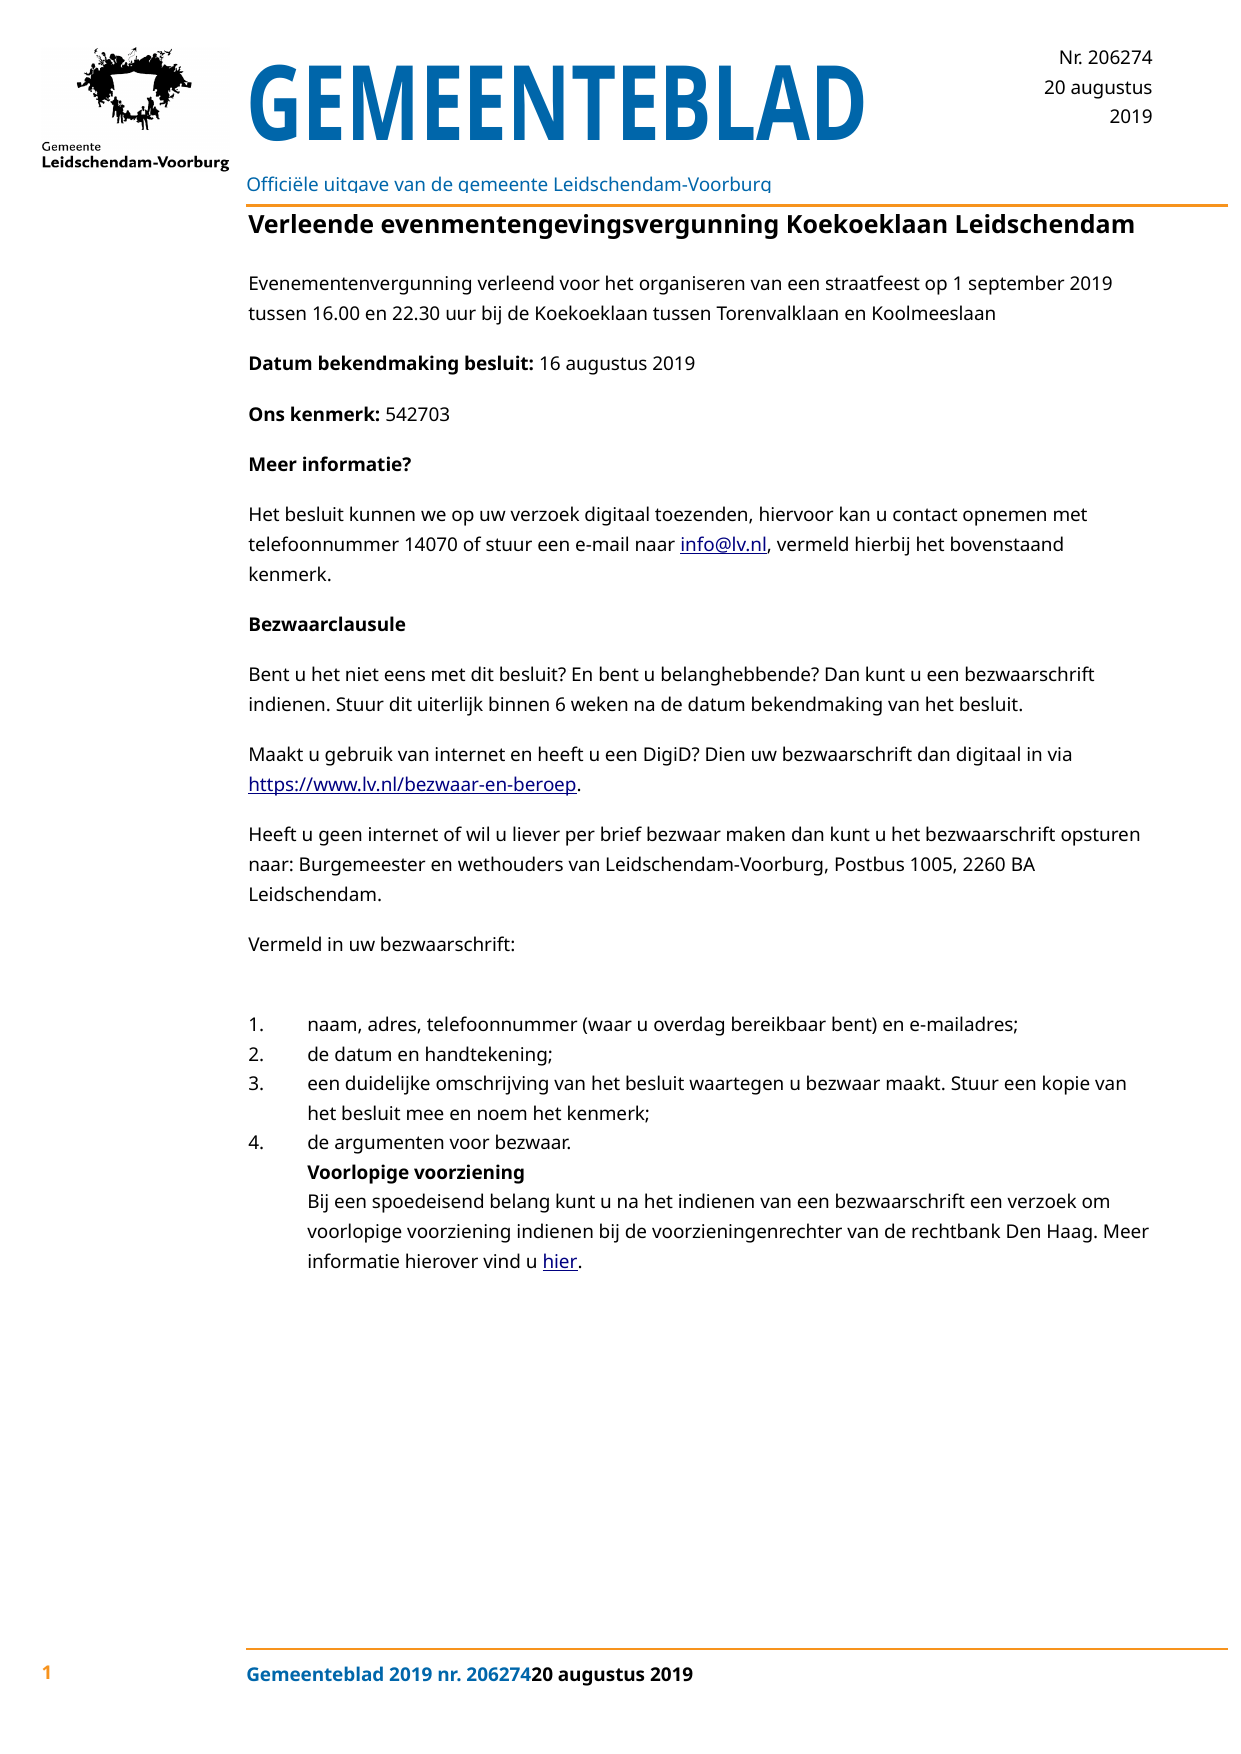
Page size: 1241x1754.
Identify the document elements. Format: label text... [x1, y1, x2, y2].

list Bij een spoedeisend belang kunt u na het indienen van een bezwaarschrift een verzoek om voorlopige voorziening indienen bij de voorzieningenrechter van de rechtbank Den Haag. Meer informatie hierover vind u hier. [248, 1189, 1152, 1273]
text Heeft u geen internet of wil u liever per brief bezwaar maken dan kunt u het bezwaarschrift opsturen naar: Burgemeester en wethouders van Leidschendam-Voorburg, Postbus 1005, 2260 BA Leidschendam. [248, 822, 1152, 906]
text Vermeld in uw bezwaarschrift: [248, 931, 1152, 957]
text Maakt u gebruik van internet en heeft u een DigiD? Dien uw bezwaarschrift dan digitaal in via https://www.lv.nl/bezwaar-en-beroep. [248, 742, 1152, 797]
picture [41, 47, 231, 172]
text Het besluit kunnen we op uw verzoek digitaal toezenden, hiervoor kan u contact opnemen met telefoonnummer 14070 of stuur een e-mail naar info@lv.nl, vermeld hierbij het bovenstaand kenmerk. [248, 502, 1152, 586]
list de argumenten voor bezwaar. [248, 1129, 1152, 1155]
list Voorlopige voorziening [248, 1159, 1152, 1185]
text Meer informatie? [248, 451, 1152, 477]
text Datum bekendmaking besluit: 16 augustus 2019 [248, 350, 1152, 376]
list een duidelijke omschrijving van het besluit waartegen u bezwaar maakt. Stuur een kopie van het besluit mee en noem het kenmerk; [248, 1070, 1152, 1126]
text Bezwaarclausule [248, 611, 1152, 637]
text Evenementenvergunning verleend voor het organiseren van een straatfeest op 1 september 2019 tussen 16.00 en 22.30 uur bij de Koekoeklaan tussen Torenvalklaan en Koolmeeslaan [248, 270, 1152, 326]
text Ons kenmerk: 542703 [248, 401, 1152, 426]
list de datum en handtekening; [248, 1041, 1152, 1066]
text Bent u het niet eens met dit besluit? En bent u belanghebbende? Dan kunt u een bezwaarschrift indienen. Stuur dit uiterlijk binnen 6 weken na de datum bekendmaking van het besluit. [248, 662, 1152, 717]
list naam, adres, telefoonnummer (waar u overdag bereikbaar bent) en e-mailadres; [248, 1011, 1152, 1037]
text Verleende evenmentengevingsvergunning Koekoeklaan Leidschendam [248, 207, 1152, 241]
